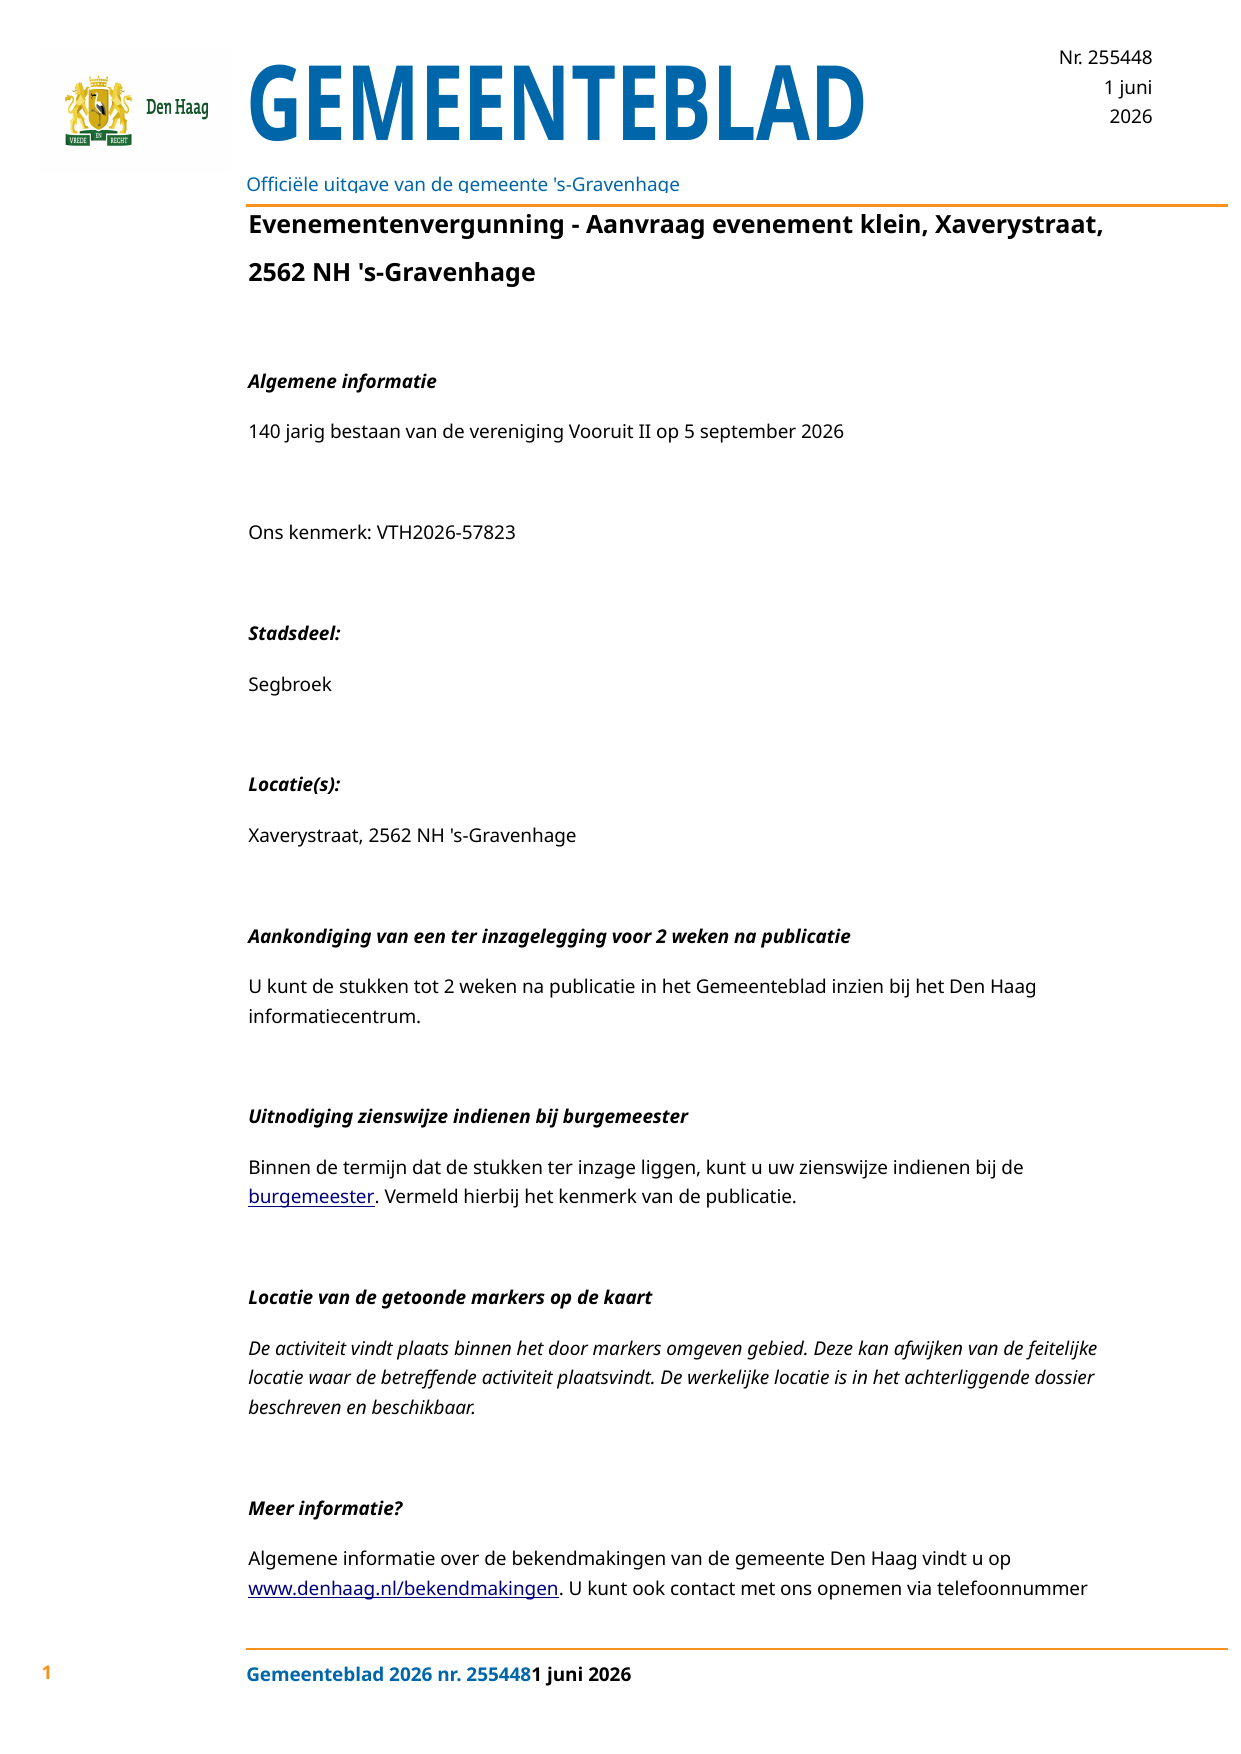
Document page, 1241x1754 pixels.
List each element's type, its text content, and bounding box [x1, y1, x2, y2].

text 140 jarig bestaan van de vereniging Vooruit II op 5 september 2026 [248, 419, 1152, 444]
text Stadsdeel: [248, 620, 1152, 646]
text De activiteit vindt plaats binnen het door markers omgeven gebied. Deze kan afwijken van de feitelijke locatie waar de betreffende activiteit plaatsvindt. De werkelijke locatie is in het achterliggende dossier beschreven en beschikbaar. [248, 1335, 1152, 1420]
text Uitnodiging zienswijze indienen bij burgemeester [248, 1104, 1152, 1129]
picture [41, 47, 231, 172]
text Ons kenmerk: VTH2026-57823 [248, 519, 1152, 545]
text Locatie van de getoonde markers op de kaart [248, 1284, 1152, 1310]
text Segbroek [248, 671, 1152, 697]
text Meer informatie? [248, 1495, 1152, 1521]
text Xaverystraat, 2562 NH 's-Gravenhage [248, 822, 1152, 848]
text Algemene informatie [248, 368, 1152, 394]
text Aankondiging van een ter inzagelegging voor 2 weken na publicatie [248, 923, 1152, 949]
text Binnen de termijn dat de stukken ter inzage liggen, kunt u uw zienswijze indienen bij de burgemeester. Vermeld hierbij het kenmerk van de publicatie. [248, 1154, 1152, 1209]
text U kunt de stukken tot 2 weken na publicatie in het Gemeenteblad inzien bij het Den Haag informatiecentrum. [248, 973, 1152, 1029]
text Locatie(s): [248, 772, 1152, 797]
text Algemene informatie over de bekendmakingen van de gemeente Den Haag vindt u op www.denhaag.nl/bekendmakingen. U kunt ook contact met ons opnemen via telefoonnummer [248, 1545, 1152, 1601]
text Evenementenvergunning - Aanvraag evenement klein, Xaverystraat, 2562 NH 's-Gravenhage [248, 207, 1152, 288]
